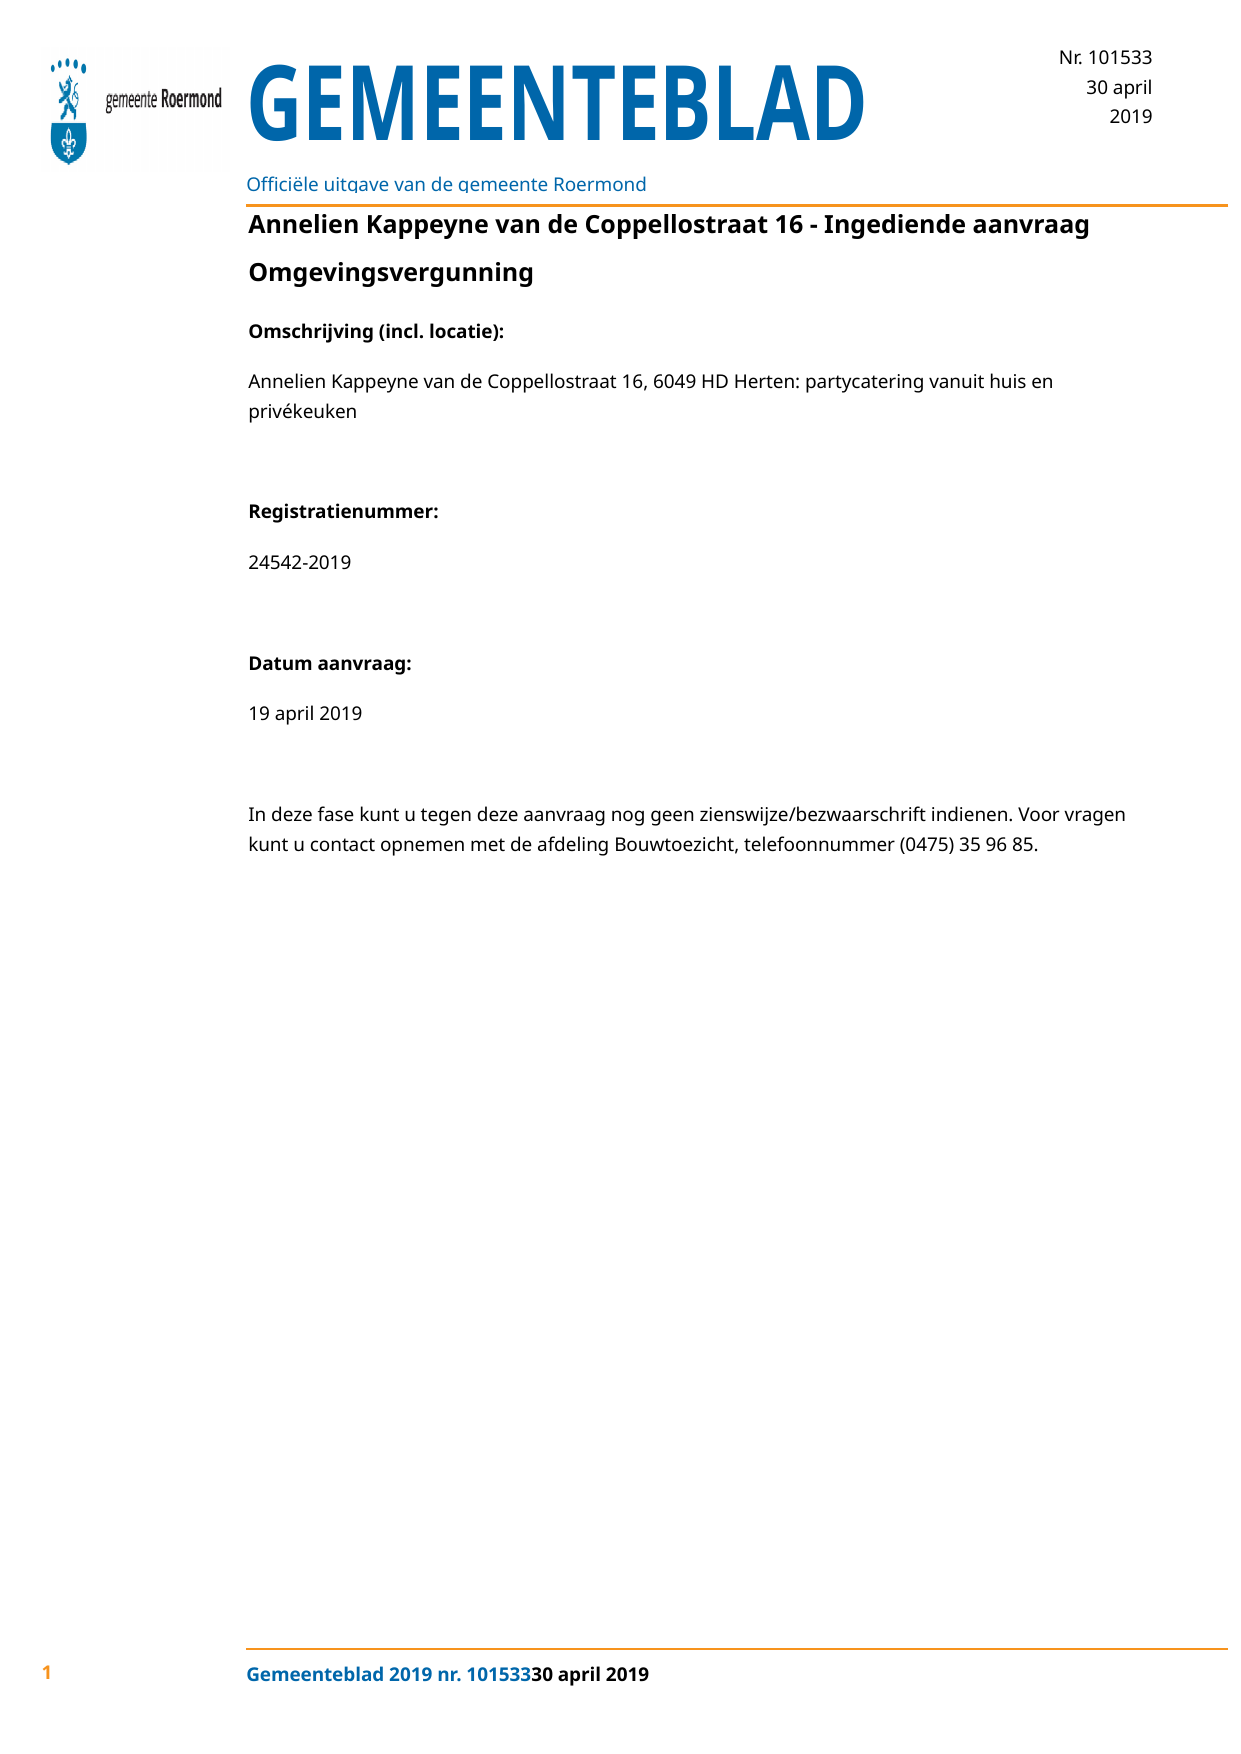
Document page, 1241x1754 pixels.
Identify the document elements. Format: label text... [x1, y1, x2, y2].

text 24542-2019 [248, 549, 1152, 575]
text In deze fase kunt u tegen deze aanvraag nog geen zienswijze/bezwaarschrift indienen. Voor vragen kunt u contact opnemen met de afdeling Bouwtoezicht, telefoonnummer (0475) 35 96 85. [248, 801, 1152, 857]
text Annelien Kappeyne van de Coppellostraat 16, 6049 HD Herten: partycatering vanuit huis en privékeuken [248, 368, 1152, 424]
text Annelien Kappeyne van de Coppellostraat 16 - Ingediende aanvraag Omgevingsvergunning [248, 207, 1152, 288]
text Registratienummer: [248, 499, 1152, 524]
text 19 april 2019 [248, 700, 1152, 726]
text Omschrijving (incl. locatie): [248, 318, 1152, 344]
text Datum aanvraag: [248, 650, 1152, 676]
picture [41, 47, 231, 172]
